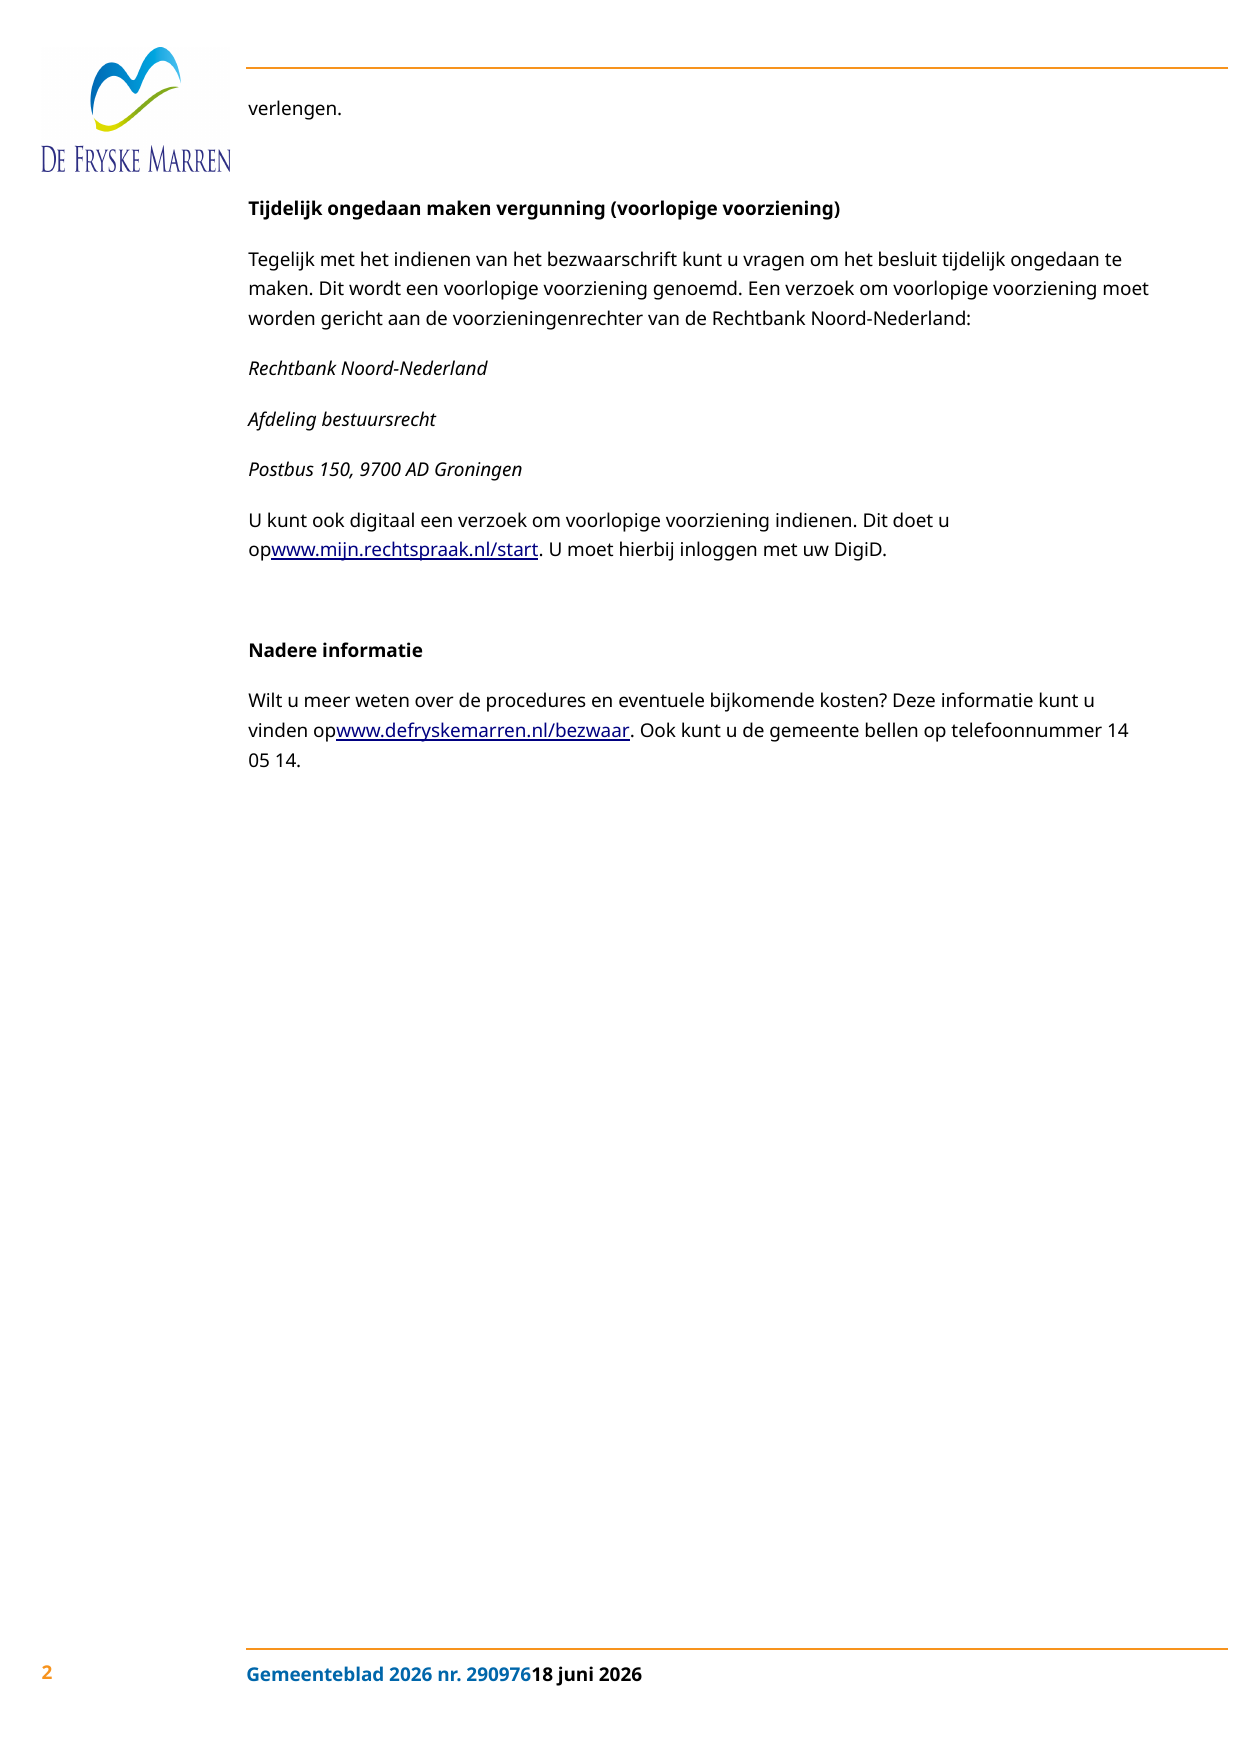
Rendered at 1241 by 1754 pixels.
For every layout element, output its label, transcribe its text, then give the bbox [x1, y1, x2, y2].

text Wilt u meer weten over de procedures en eventuele bijkomende kosten? Deze informatie kunt u vinden opwww.defryskemarren.nl/bezwaar. Ook kunt u de gemeente bellen op telefoonnummer 14 05 14. [248, 688, 1152, 773]
text Tegelijk met het indienen van het bezwaarschrift kunt u vragen om het besluit tijdelijk ongedaan te maken. Dit wordt een voorlopige voorziening genoemd. Een verzoek om voorlopige voorziening moet worden gericht aan de voorzieningenrechter van de Rechtbank Noord-Nederland: [248, 246, 1152, 331]
text Postbus 150, 9700 AD Groningen [248, 456, 1152, 482]
text U kunt ook digitaal een verzoek om voorlopige voorziening indienen. Dit doet u opwww.mijn.rechtspraak.nl/start. U moet hierbij inloggen met uw DigiD. [248, 507, 1152, 562]
text Rechtbank Noord-Nederland [248, 356, 1152, 381]
text Afdeling bestuursrecht [248, 406, 1152, 432]
text verlengen. [248, 95, 1152, 121]
text Tijdelijk ongedaan maken vergunning (voorlopige voorziening) [248, 196, 1152, 221]
picture [41, 47, 231, 172]
text Nadere informatie [248, 637, 1152, 663]
